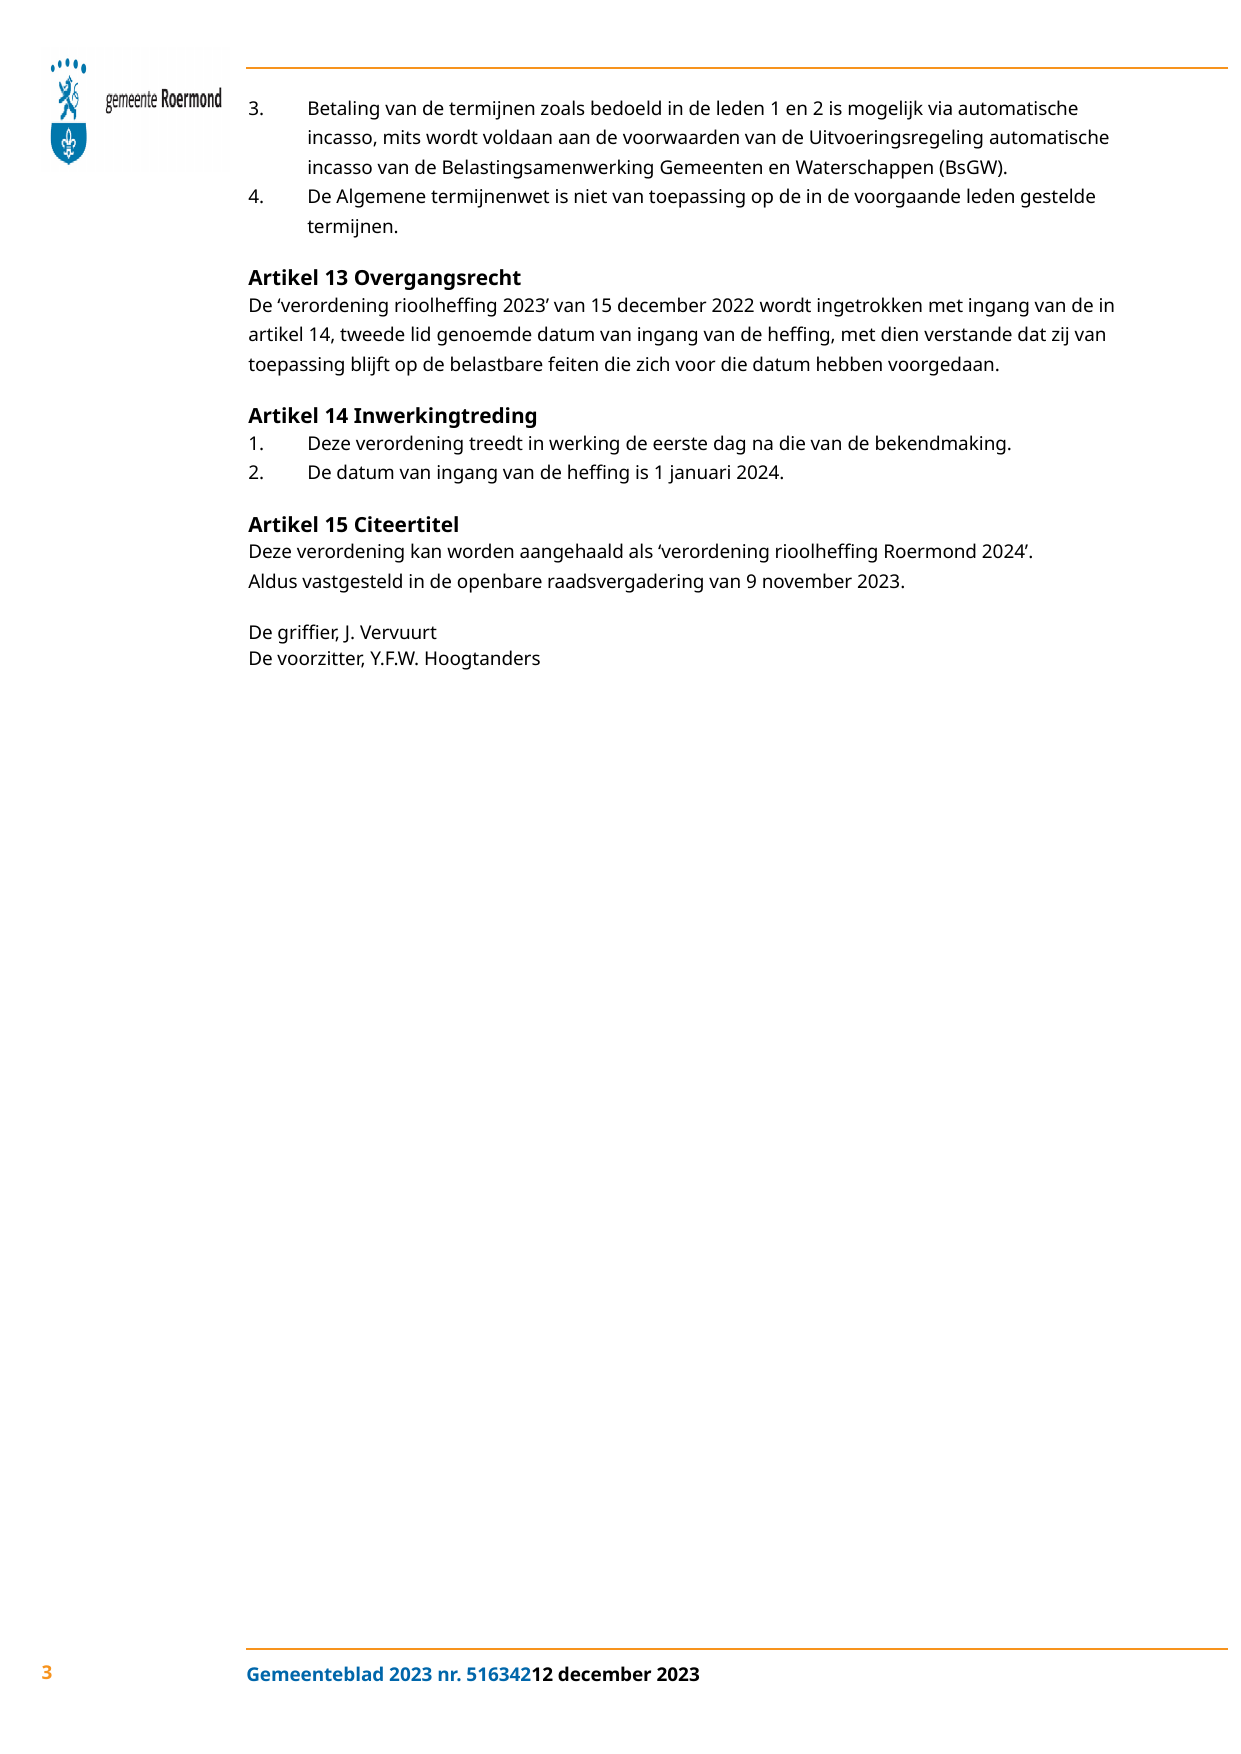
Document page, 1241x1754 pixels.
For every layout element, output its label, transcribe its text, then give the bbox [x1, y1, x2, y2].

text Aldus vastgesteld in de openbare raadsvergadering van 9 november 2023. [248, 568, 1152, 594]
text De griffier, J. Vervuurt [248, 619, 1152, 645]
text Deze verordening kan worden aangehaald als ‘verordening rioolheffing Roermond 2024’. [248, 538, 1152, 564]
list De datum van ingang van de heffing is 1 januari 2024. [248, 459, 1152, 485]
list Betaling van de termijnen zoals bedoeld in de leden 1 en 2 is mogelijk via automatische incasso, mits wordt voldaan aan de voorwaarden van de Uitvoeringsregeling automatische incasso van de Belastingsamenwerking Gemeenten en Waterschappen (BsGW). [248, 95, 1152, 180]
picture [41, 47, 231, 172]
text Artikel 15 Citeertitel [248, 510, 1152, 538]
list De Algemene termijnenwet is niet van toepassing op de in de voorgaande leden gestelde termijnen. [248, 183, 1152, 239]
text Artikel 13 Overgangsrecht [248, 263, 1152, 292]
text De ‘verordening rioolheffing 2023’ van 15 december 2022 wordt ingetrokken met ingang van de in artikel 14, tweede lid genoemde datum van ingang van de heffing, met dien verstande dat zij van toepassing blijft op de belastbare feiten die zich voor die datum hebben voorgedaan. [248, 292, 1152, 377]
list Deze verordening treedt in werking de eerste dag na die van de bekendmaking. [248, 430, 1152, 456]
text Artikel 14 Inwerkingtreding [248, 402, 1152, 430]
text De voorzitter, Y.F.W. Hoogtanders [248, 645, 1152, 671]
